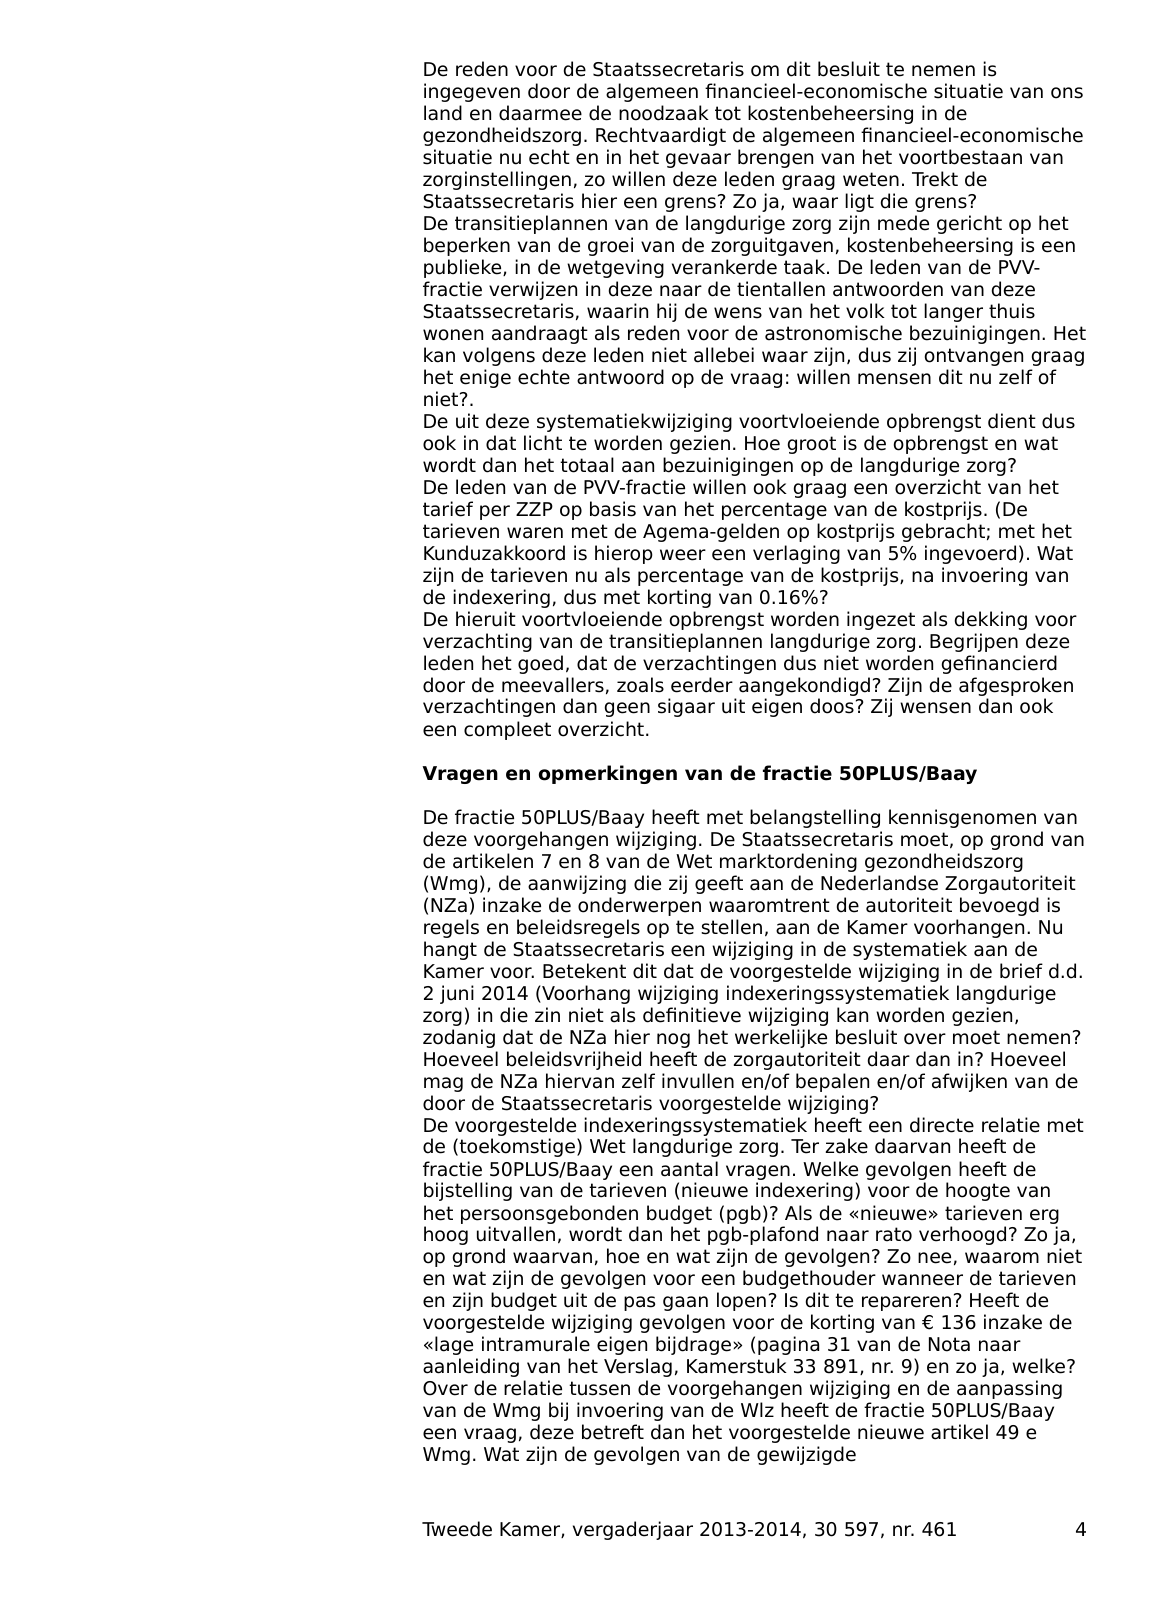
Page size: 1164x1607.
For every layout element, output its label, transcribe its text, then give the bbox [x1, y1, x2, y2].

text De hieruit voortvloeiende opbrengst worden ingezet als dekking voor verzachting van de transitieplannen langdurige zorg. Begrijpen deze leden het goed, dat de verzachtingen dus niet worden gefinancierd door de meevallers, zoals eerder aangekondigd? Zijn de afgesproken verzachtingen dan geen sigaar uit eigen doos? Zij wensen dan ook een compleet overzicht. [422, 608, 1087, 740]
text Over de relatie tussen de voorgehangen wijziging en de aanpassing van de Wmg bij invoering van de Wlz heeft de fractie 50PLUS/Baay een vraag, deze betreft dan het voorgestelde nieuwe artikel 49 e Wmg. Wat zijn de gevolgen van de gewijzigde [422, 1378, 1087, 1466]
text De leden van de PVV-fractie willen ook graag een overzicht van het tarief per ZZP op basis van het percentage van de kostprijs. (De tarieven waren met de Agema-gelden op kostprijs gebracht; met het Kunduzakkoord is hierop weer een verlaging van 5% ingevoerd). Wat zijn de tarieven nu als percentage van de kostprijs, na invoering van de indexering, dus met korting van 0.16%? [422, 477, 1087, 608]
text De transitieplannen van de langdurige zorg zijn mede gericht op het beperken van de groei van de zorguitgaven, kostenbeheersing is een publieke, in de wetgeving verankerde taak. De leden van de PVV-fractie verwijzen in deze naar de tientallen antwoorden van deze Staatssecretaris, waarin hij de wens van het volk tot langer thuis wonen aandraagt als reden voor de astronomische bezuinigingen. Het kan volgens deze leden niet allebei waar zijn, dus zij ontvangen graag het enige echte antwoord op de vraag: willen mensen dit nu zelf of niet?. [422, 213, 1087, 411]
text De fractie 50PLUS/Baay heeft met belangstelling kennisgenomen van deze voorgehangen wijziging. De Staatssecretaris moet, op grond van de artikelen 7 en 8 van de Wet marktordening gezondheidszorg (Wmg), de aanwijzing die zij geeft aan de Nederlandse Zorgautoriteit (NZa) inzake de onderwerpen waaromtrent de autoriteit bevoegd is regels en beleidsregels op te stellen, aan de Kamer voorhangen. Nu hangt de Staatssecretaris een wijziging in de systematiek aan de Kamer voor. Betekent dit dat de voorgestelde wijziging in de brief d.d. 2 juni 2014 (Voorhang wijziging indexeringssystematiek langdurige zorg) in die zin niet als definitieve wijziging kan worden gezien, zodanig dat de NZa hier nog het werkelijke besluit over moet nemen? Hoeveel beleidsvrijheid heeft de zorgautoriteit daar dan in? Hoeveel mag de NZa hiervan zelf invullen en/of bepalen en/of afwijken van de door de Staatssecretaris voorgestelde wijziging? [422, 807, 1087, 1114]
text De reden voor de Staatssecretaris om dit besluit te nemen is ingegeven door de algemeen financieel-economische situatie van ons land en daarmee de noodzaak tot kostenbeheersing in de gezondheidszorg. Rechtvaardigt de algemeen financieel-economische situatie nu echt en in het gevaar brengen van het voortbestaan van zorginstellingen, zo willen deze leden graag weten. Trekt de Staatssecretaris hier een grens? Zo ja, waar ligt die grens? [422, 59, 1087, 213]
subtitle Vragen en opmerkingen van de fractie 50PLUS/Baay [422, 763, 1087, 784]
text De uit deze systematiekwijziging voortvloeiende opbrengst dient dus ook in dat licht te worden gezien. Hoe groot is de opbrengst en wat wordt dan het totaal aan bezuinigingen op de langdurige zorg? [422, 411, 1087, 477]
text De voorgestelde indexeringssystematiek heeft een directe relatie met de (toekomstige) Wet langdurige zorg. Ter zake daarvan heeft de fractie 50PLUS/Baay een aantal vragen. Welke gevolgen heeft de bijstelling van de tarieven (nieuwe indexering) voor de hoogte van het persoonsgebonden budget (pgb)? Als de «nieuwe» tarieven erg hoog uitvallen, wordt dan het pgb-plafond naar rato verhoogd? Zo ja, op grond waarvan, hoe en wat zijn de gevolgen? Zo nee, waarom niet en wat zijn de gevolgen voor een budgethouder wanneer de tarieven en zijn budget uit de pas gaan lopen? Is dit te repareren? Heeft de voorgestelde wijziging gevolgen voor de korting van € 136 inzake de «lage intramurale eigen bijdrage» (pagina 31 van de Nota naar aanleiding van het Verslag, Kamerstuk 33 891, nr. 9) en zo ja, welke? [422, 1114, 1087, 1378]
